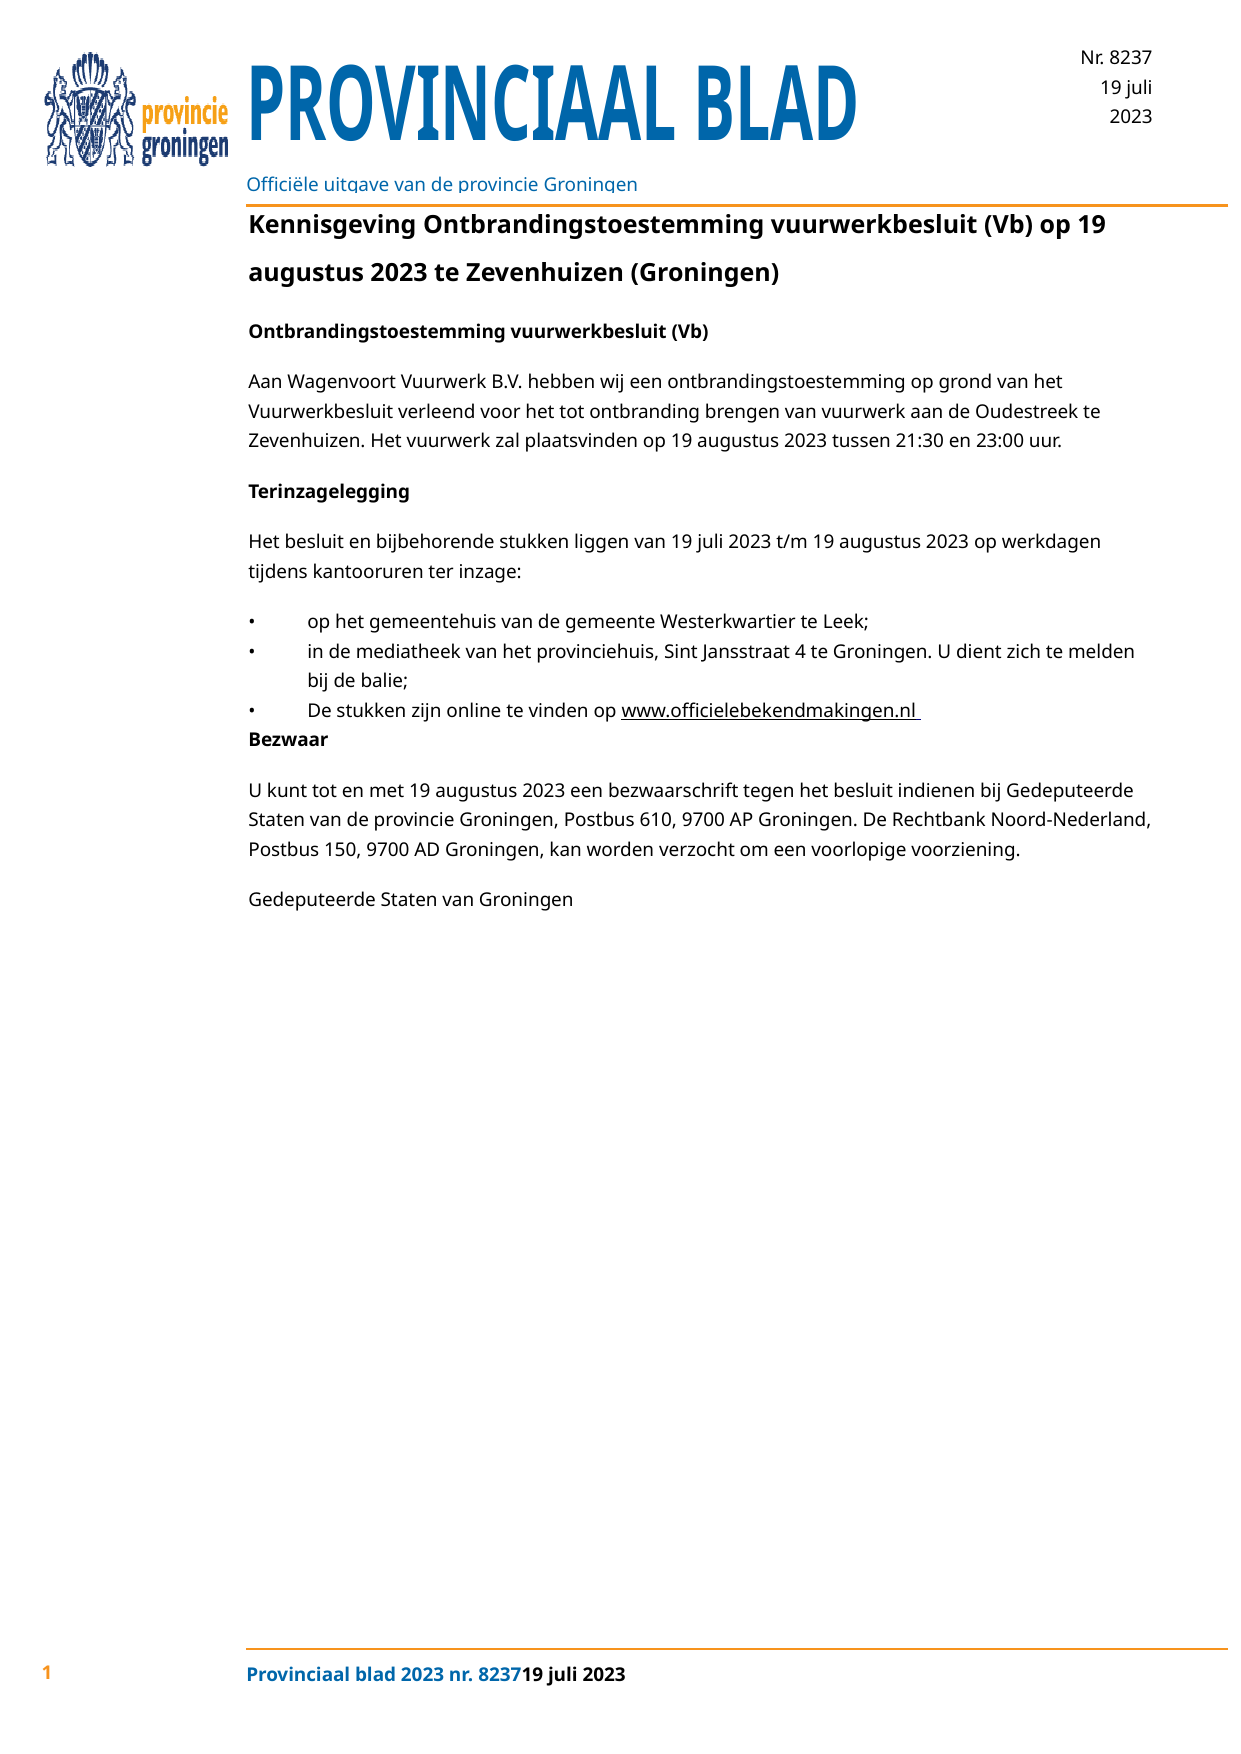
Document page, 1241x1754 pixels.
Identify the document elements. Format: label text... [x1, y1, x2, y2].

text Aan Wagenvoort Vuurwerk B.V. hebben wij een ontbrandingstoestemming op grond van het Vuurwerkbesluit verleend voor het tot ontbranding brengen van vuurwerk aan de Oudestreek te Zevenhuizen. Het vuurwerk zal plaatsvinden op 19 augustus 2023 tussen 21:30 en 23:00 uur. [248, 368, 1152, 453]
text U kunt tot en met 19 augustus 2023 een bezwaarschrift tegen het besluit indienen bij Gedeputeerde Staten van de provincie Groningen, Postbus 610, 9700 AP Groningen. De Rechtbank Noord-Nederland, Postbus 150, 9700 AD Groningen, kan worden verzocht om een voorlopige voorziening. [248, 777, 1152, 862]
text Gedeputeerde Staten van Groningen [248, 887, 1152, 912]
text Bezwaar [248, 727, 1152, 752]
list in de mediatheek van het provinciehuis, Sint Jansstraat 4 te Groningen. U dient zich te melden bij de balie; [248, 638, 1152, 693]
text Terinzagelegging [248, 478, 1152, 504]
list op het gemeentehuis van de gemeente Westerkwartier te Leek; [248, 608, 1152, 634]
picture [41, 47, 231, 172]
text Ontbrandingstoestemming vuurwerkbesluit (Vb) [248, 318, 1152, 344]
text Kennisgeving Ontbrandingstoestemming vuurwerkbesluit (Vb) op 19 augustus 2023 te Zevenhuizen (Groningen) [248, 207, 1152, 288]
list De stukken zijn online te vinden op www.officielebekendmakingen.nl [248, 697, 1152, 723]
text Het besluit en bijbehorende stukken liggen van 19 juli 2023 t/m 19 augustus 2023 op werkdagen tijdens kantooruren ter inzage: [248, 528, 1152, 584]
